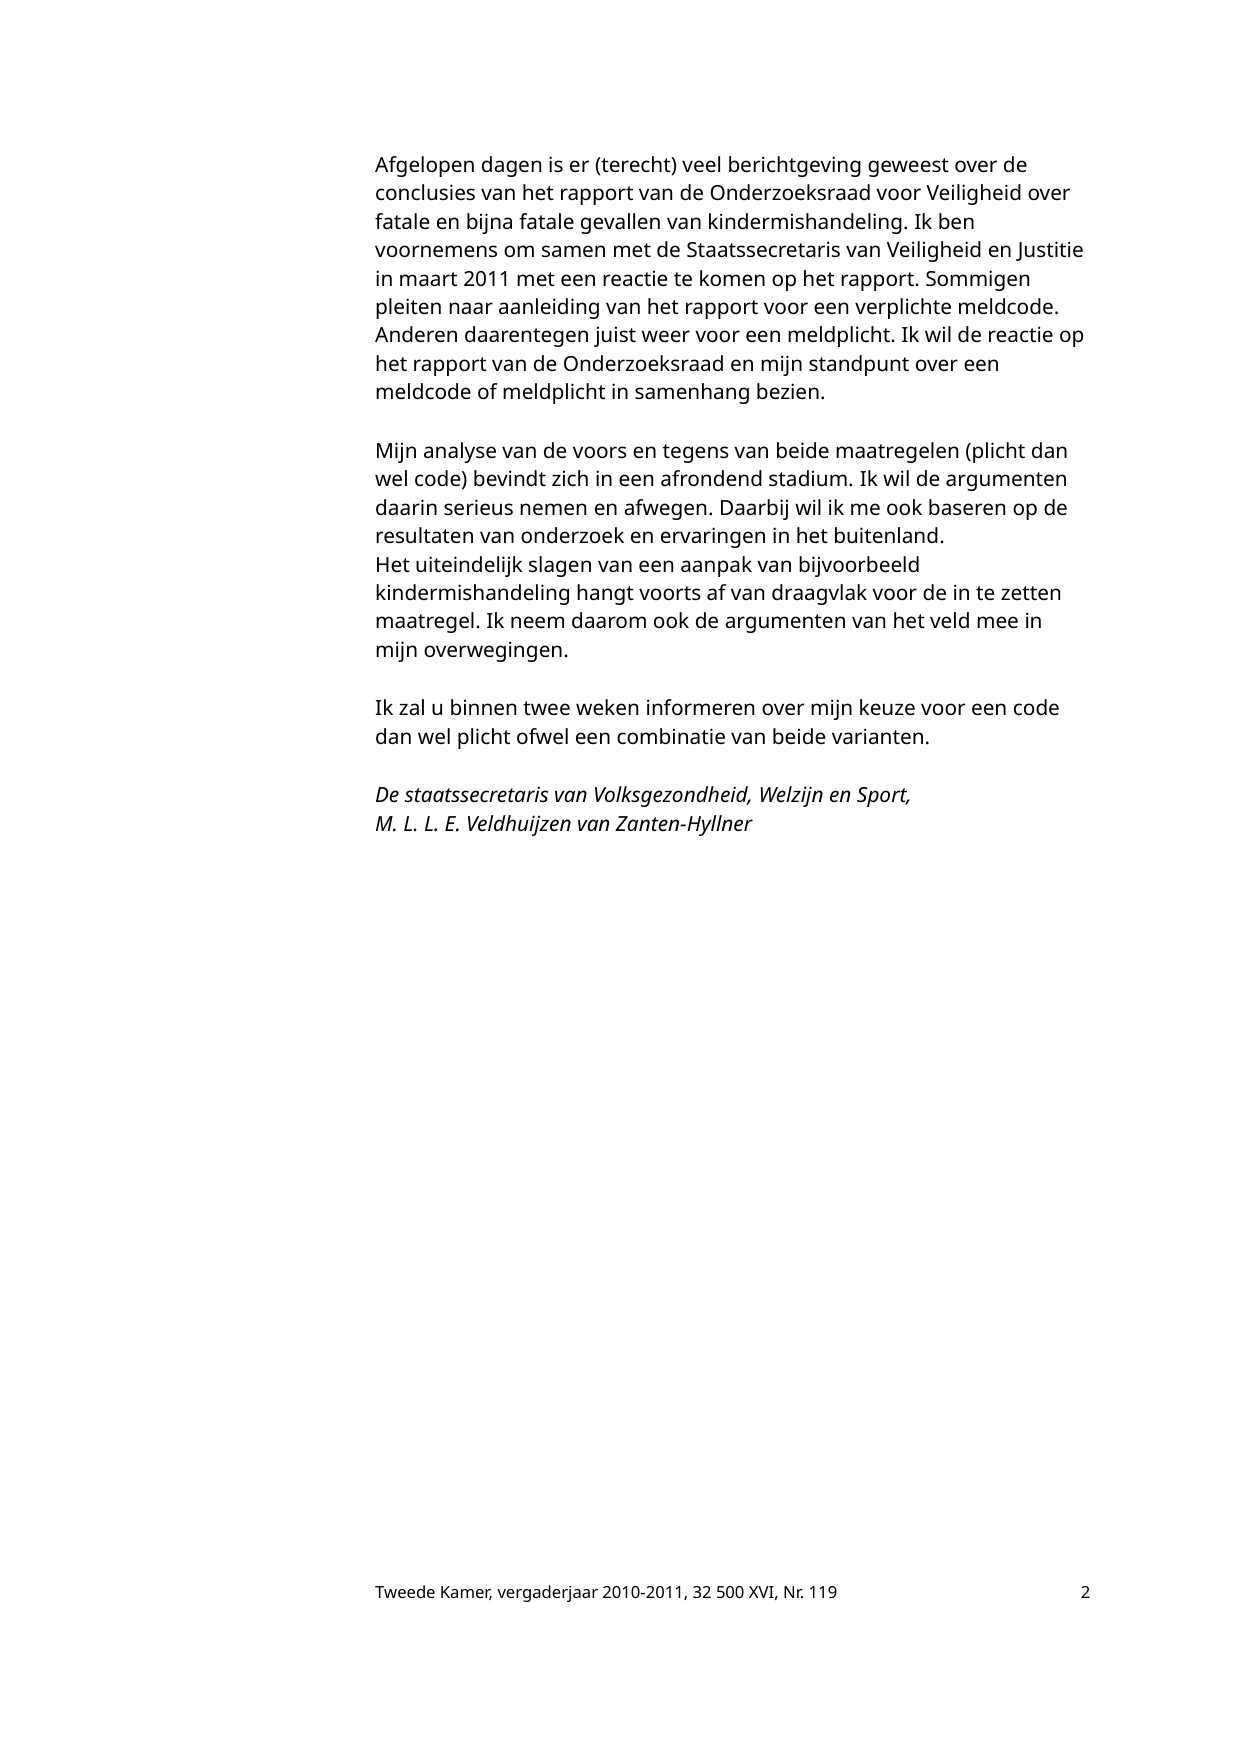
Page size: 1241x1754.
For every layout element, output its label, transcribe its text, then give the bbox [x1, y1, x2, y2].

text Het uiteindelijk slagen van een aanpak van bijvoorbeeld kindermishandeling hangt voorts af van draagvlak voor de in te zetten maatregel. Ik neem daarom ook de argumenten van het veld mee in mijn overwegingen. [375, 550, 1090, 663]
text M. L. L. E. Veldhuijzen van Zanten-Hyllner [375, 809, 1090, 837]
text Afgelopen dagen is er (terecht) veel berichtgeving geweest over de conclusies van het rapport van de Onderzoeksraad voor Veiligheid over fatale en bijna fatale gevallen van kindermishandeling. Ik ben voornemens om samen met de Staatssecretaris van Veiligheid en Justitie in maart 2011 met een reactie te komen op het rapport. Sommigen pleiten naar aanleiding van het rapport voor een verplichte meldcode. Anderen daarentegen juist weer voor een meldplicht. Ik wil de reactie op het rapport van de Onderzoeksraad en mijn standpunt over een meldcode of meldplicht in samenhang bezien. [375, 150, 1090, 406]
text De staatssecretaris van Volksgezondheid, Welzijn en Sport, [375, 780, 1090, 809]
text Mijn analyse van de voors en tegens van beide maatregelen (plicht dan wel code) bevindt zich in een afrondend stadium. Ik wil de argumenten daarin serieus nemen en afwegen. Daarbij wil ik me ook baseren op de resultaten van onderzoek en ervaringen in het buitenland. [375, 436, 1090, 550]
text Ik zal u binnen twee weken informeren over mijn keuze voor een code dan wel plicht ofwel een combinatie van beide varianten. [375, 693, 1090, 750]
